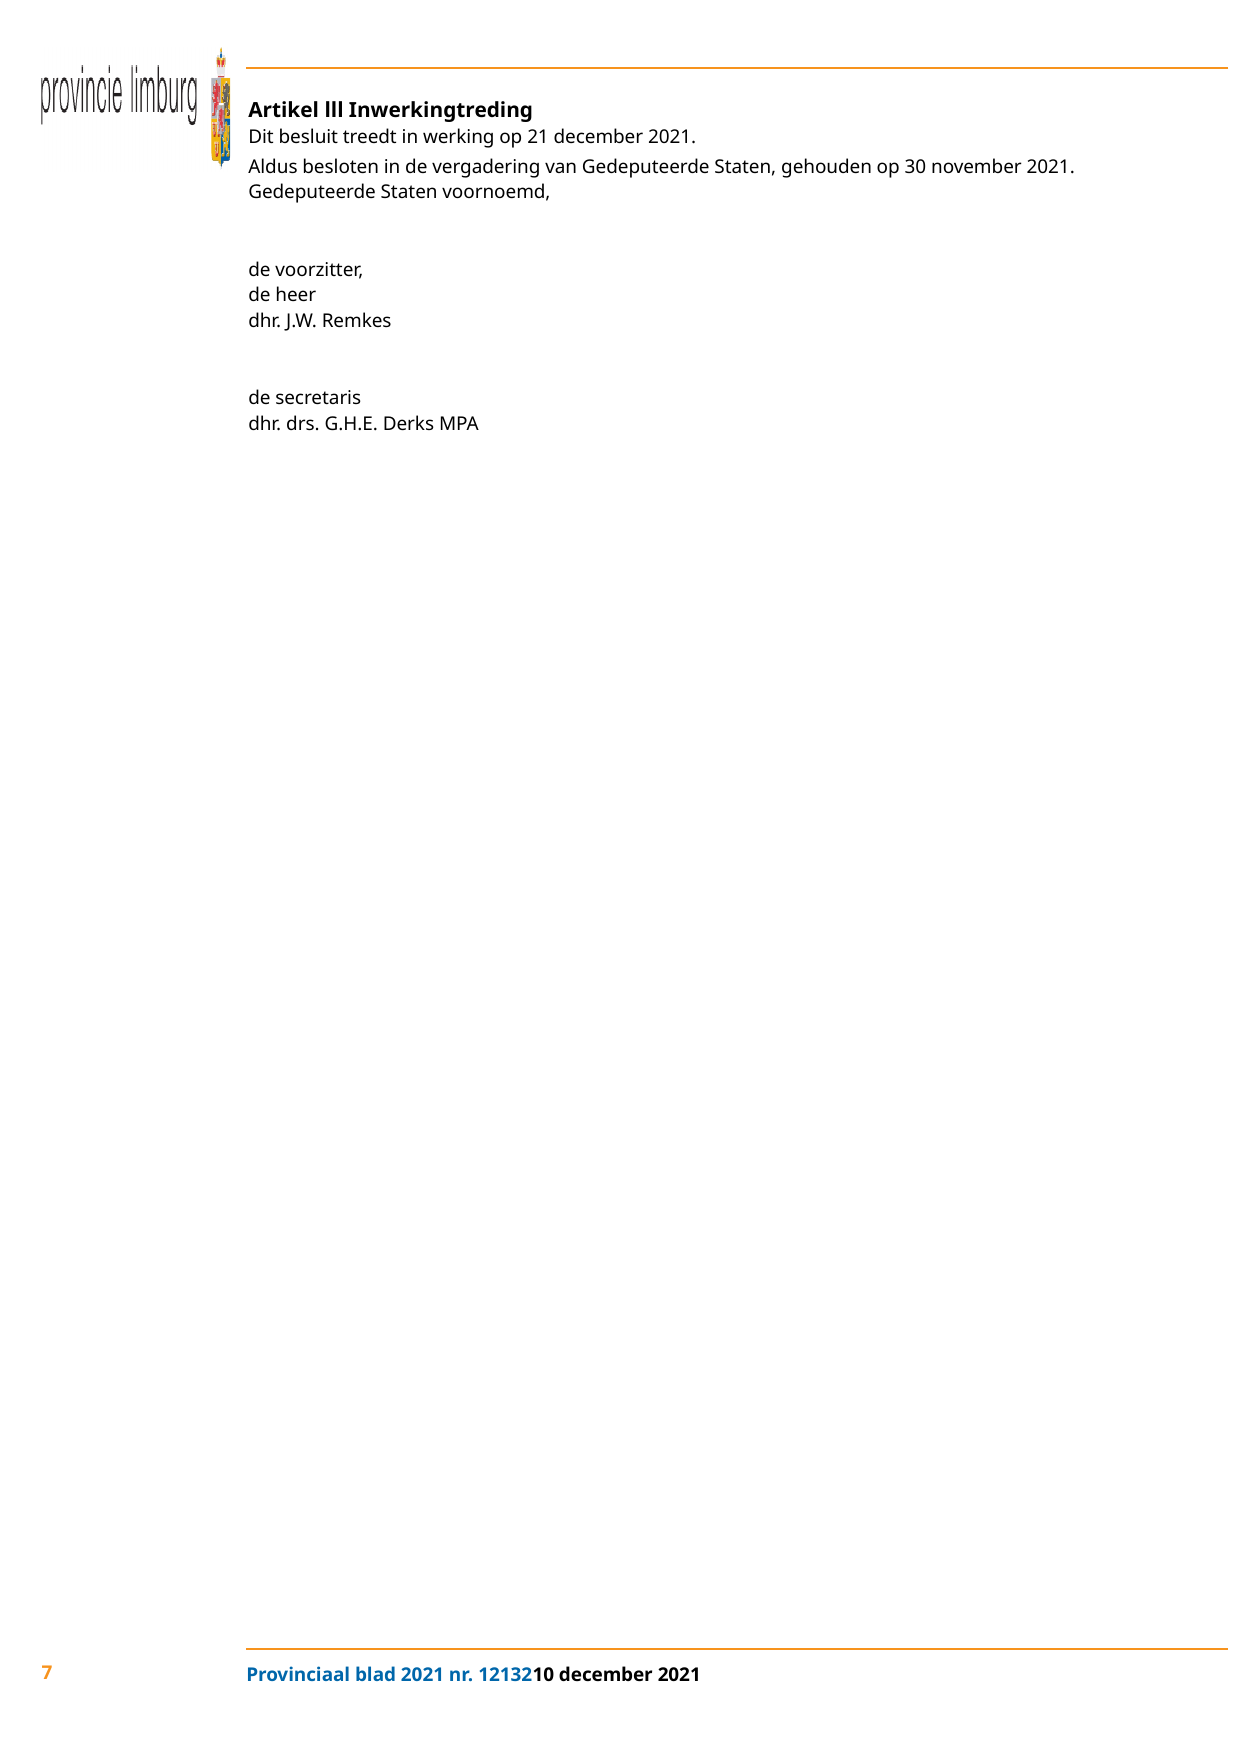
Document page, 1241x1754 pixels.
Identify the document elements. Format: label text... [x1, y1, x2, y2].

text Artikel lll Inwerkingtreding [248, 95, 1152, 123]
text Aldus besloten in de vergadering van Gedeputeerde Staten, gehouden op 30 november 2021. [248, 153, 1152, 178]
text Dit besluit treedt in werking op 21 december 2021. [248, 123, 1152, 149]
text de secretaris [248, 384, 1152, 410]
text Gedeputeerde Staten voornoemd, [248, 178, 1152, 204]
text de voorzitter, [248, 256, 1152, 281]
text dhr. J.W. Remkes [248, 307, 1152, 333]
picture [41, 47, 231, 172]
text dhr. drs. G.H.E. Derks MPA [248, 410, 1152, 436]
text de heer [248, 281, 1152, 307]
